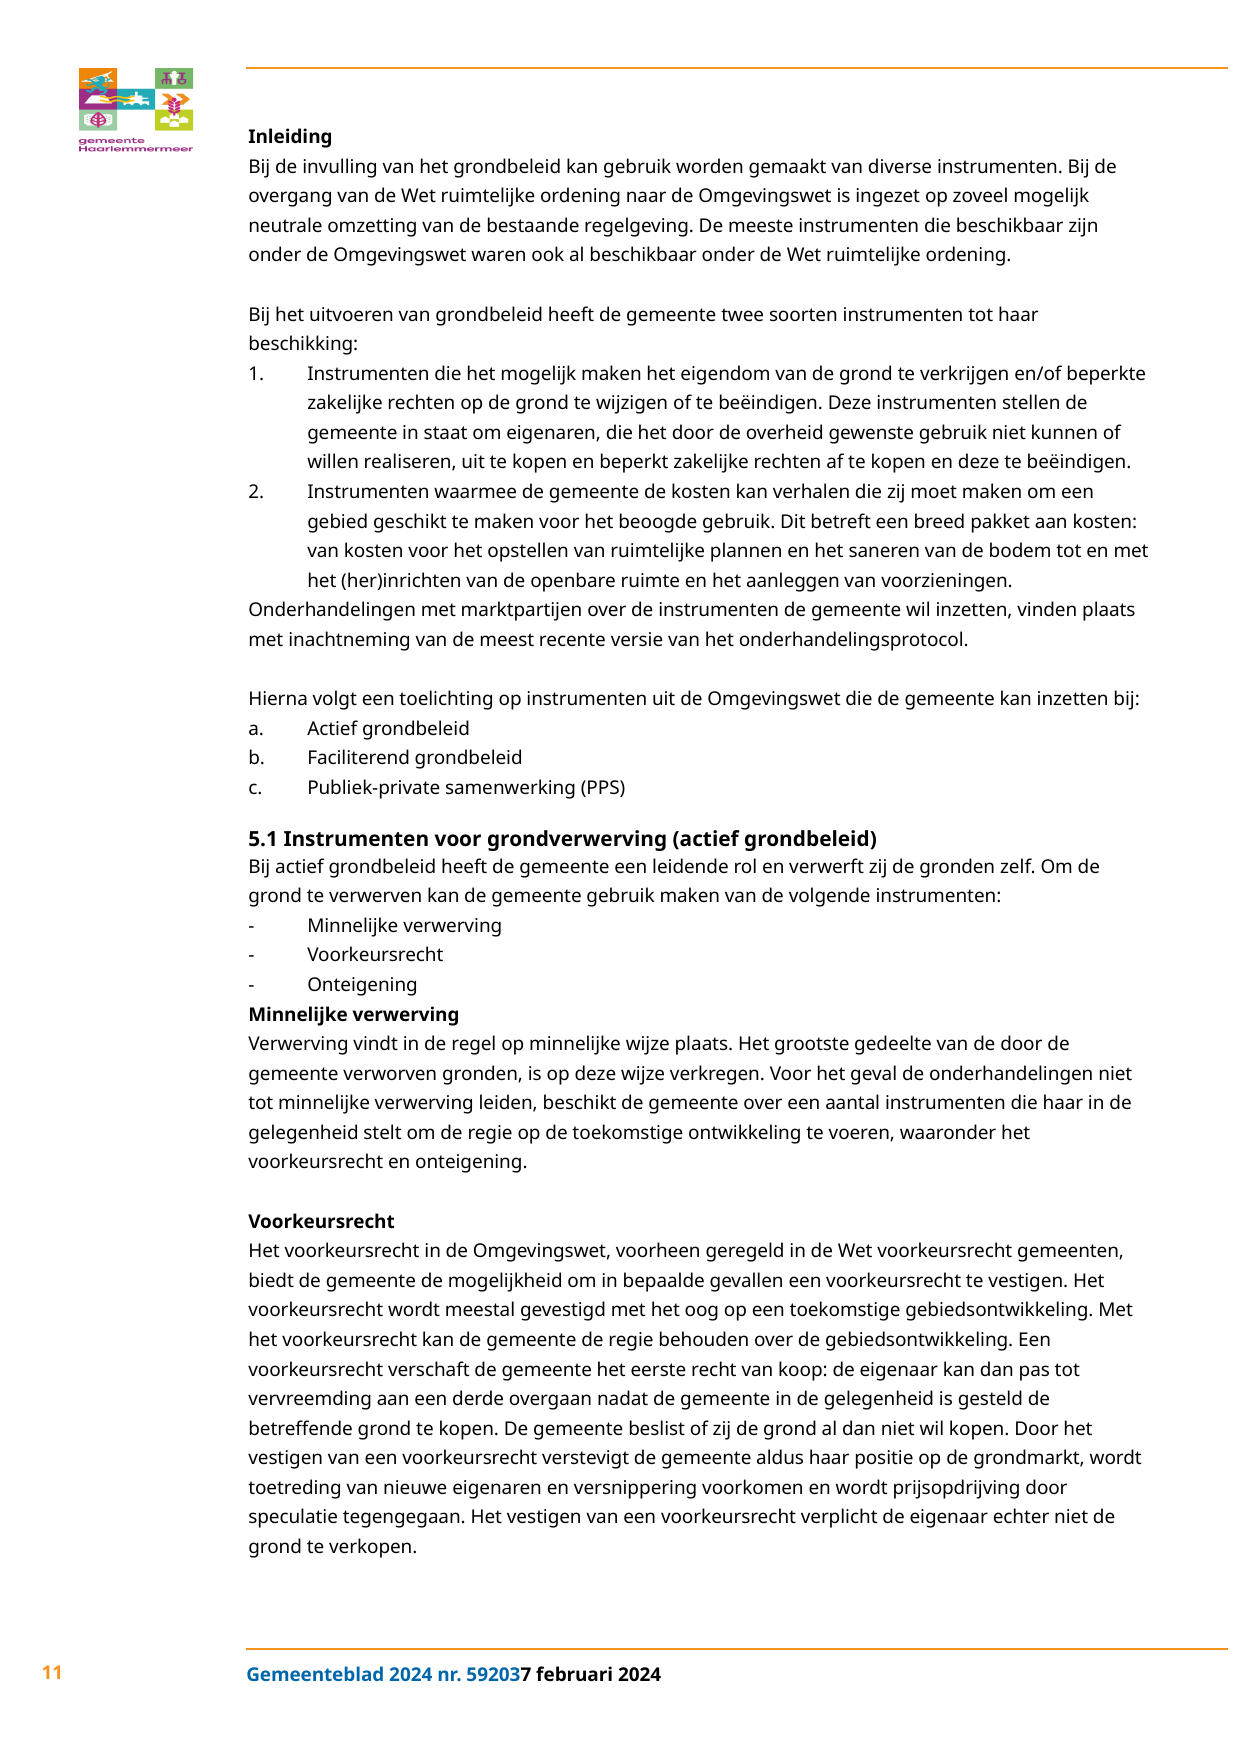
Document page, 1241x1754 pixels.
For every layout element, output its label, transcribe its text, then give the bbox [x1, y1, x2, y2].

list Faciliterend grondbeleid [248, 744, 1152, 770]
list Minnelijke verwerving [248, 912, 1152, 938]
list Publiek-private samenwerking (PPS) [248, 774, 1152, 800]
text Bij de invulling van het grondbeleid kan gebruik worden gemaakt van diverse instrumenten. Bij de overgang van de Wet ruimtelijke ordening naar de Omgevingswet is ingezet op zoveel mogelijk neutrale omzetting van de bestaande regelgeving. De meeste instrumenten die beschikbaar zijn onder de Omgevingswet waren ook al beschikbaar onder de Wet ruimtelijke ordening. [248, 153, 1152, 267]
text Hierna volgt een toelichting op instrumenten uit de Omgevingswet die de gemeente kan inzetten bij: [248, 685, 1152, 711]
text Verwerving vindt in de regel op minnelijke wijze plaats. Het grootste gedeelte van de door de gemeente verworven gronden, is op deze wijze verkregen. Voor het geval de onderhandelingen niet tot minnelijke verwerving leiden, beschikt de gemeente over een aantal instrumenten die haar in de gelegenheid stelt om de regie op de toekomstige ontwikkeling te voeren, waaronder het voorkeursrecht en onteigening. [248, 1030, 1152, 1174]
text Bij het uitvoeren van grondbeleid heeft de gemeente twee soorten instrumenten tot haar beschikking: [248, 301, 1152, 356]
text Onderhandelingen met marktpartijen over de instrumenten de gemeente wil inzetten, vinden plaats met inachtneming van de meest recente versie van het onderhandelingsprotocol. [248, 597, 1152, 652]
text Bij actief grondbeleid heeft de gemeente een leidende rol en verwerft zij de gronden zelf. Om de grond te verwerven kan de gemeente gebruik maken van de volgende instrumenten: [248, 853, 1152, 908]
text Inleiding [248, 123, 1152, 149]
text Voorkeursrecht [248, 1208, 1152, 1234]
text Minnelijke verwerving [248, 1001, 1152, 1027]
list Actief grondbeleid [248, 715, 1152, 741]
list Voorkeursrecht [248, 942, 1152, 967]
list Onteigening [248, 971, 1152, 997]
list Instrumenten die het mogelijk maken het eigendom van de grond te verkrijgen en/of beperkte zakelijke rechten op de grond te wijzigen of te beëindigen. Deze instrumenten stellen de gemeente in staat om eigenaren, die het door de overheid gewenste gebruik niet kunnen of willen realiseren, uit te kopen en beperkt zakelijke rechten af te kopen en deze te beëindigen. [248, 360, 1152, 474]
text 5.1 Instrumenten voor grondverwerving (actief grondbeleid) [248, 824, 1152, 853]
list Instrumenten waarmee de gemeente de kosten kan verhalen die zij moet maken om een gebied geschikt te maken voor het beoogde gebruik. Dit betreft een breed pakket aan kosten: van kosten voor het opstellen van ruimtelijke plannen en het saneren van de bodem tot en met het (her)inrichten van de openbare ruimte en het aanleggen van voorzieningen. [248, 478, 1152, 593]
picture [41, 47, 231, 172]
text Het voorkeursrecht in de Omgevingswet, voorheen geregeld in de Wet voorkeursrecht gemeenten, biedt de gemeente de mogelijkheid om in bepaalde gevallen een voorkeursrecht te vestigen. Het voorkeursrecht wordt meestal gevestigd met het oog op een toekomstige gebiedsontwikkeling. Met het voorkeursrecht kan de gemeente de regie behouden over de gebiedsontwikkeling. Een voorkeursrecht verschaft de gemeente het eerste recht van koop: de eigenaar kan dan pas tot vervreemding aan een derde overgaan nadat de gemeente in de gelegenheid is gesteld de betreffende grond te kopen. De gemeente beslist of zij de grond al dan niet wil kopen. Door het vestigen van een voorkeursrecht verstevigt de gemeente aldus haar positie op de grondmarkt, wordt toetreding van nieuwe eigenaren en versnippering voorkomen en wordt prijsopdrijving door speculatie tegengegaan. Het vestigen van een voorkeursrecht verplicht de eigenaar echter niet de grond te verkopen. [248, 1237, 1152, 1559]
